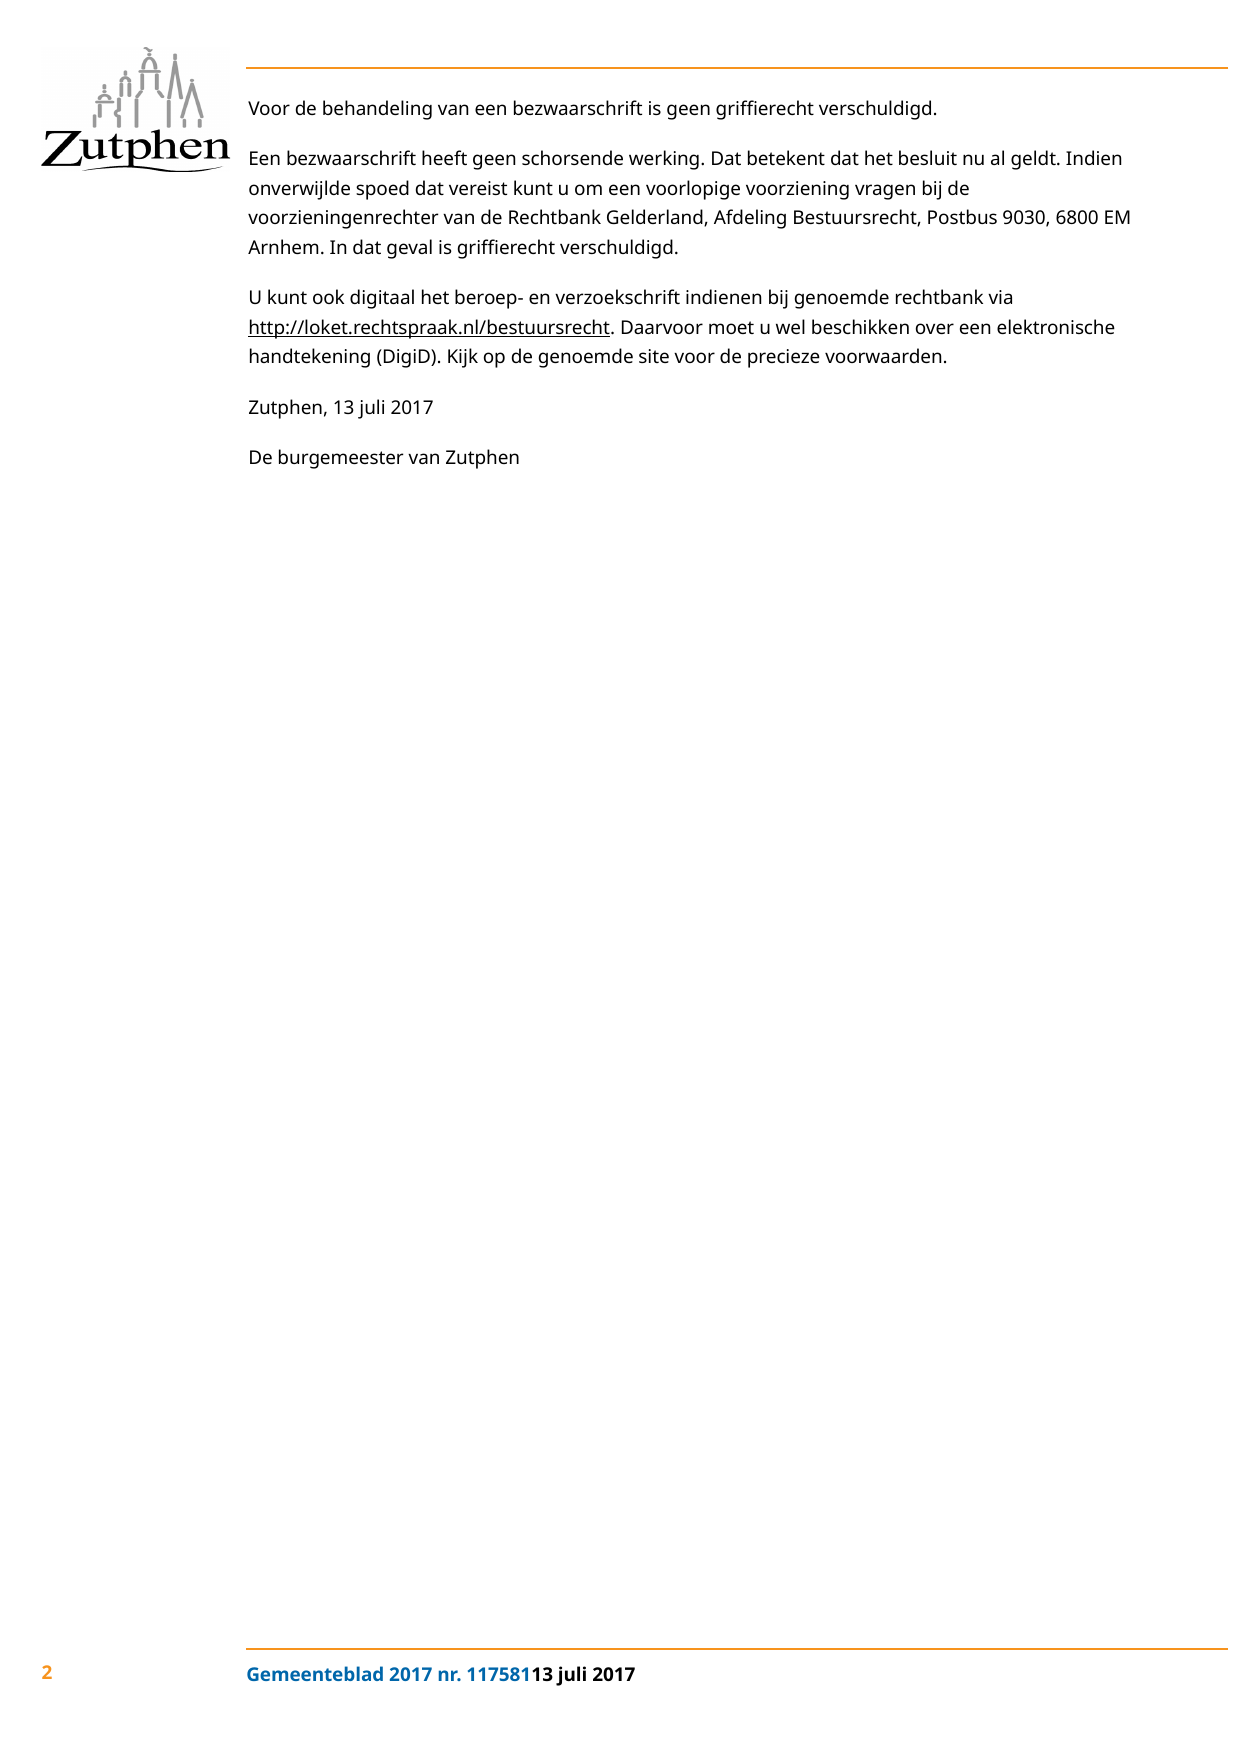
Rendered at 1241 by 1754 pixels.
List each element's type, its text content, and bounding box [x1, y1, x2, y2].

text U kunt ook digitaal het beroep- en verzoekschrift indienen bij genoemde rechtbank via http://loket.rechtspraak.nl/bestuursrecht. Daarvoor moet u wel beschikken over een elektronische handtekening (DigiD). Kijk op de genoemde site voor de precieze voorwaarden. [248, 284, 1152, 369]
text De burgemeester van Zutphen [248, 444, 1152, 470]
picture [41, 47, 231, 172]
text Zutphen, 13 juli 2017 [248, 394, 1152, 420]
text Voor de behandeling van een bezwaarschrift is geen griffierecht verschuldigd. [248, 95, 1152, 121]
text Een bezwaarschrift heeft geen schorsende werking. Dat betekent dat het besluit nu al geldt. Indien onverwijlde spoed dat vereist kunt u om een voorlopige voorziening vragen bij de voorzieningenrechter van de Rechtbank Gelderland, Afdeling Bestuursrecht, Postbus 9030, 6800 EM Arnhem. In dat geval is griffierecht verschuldigd. [248, 145, 1152, 260]
